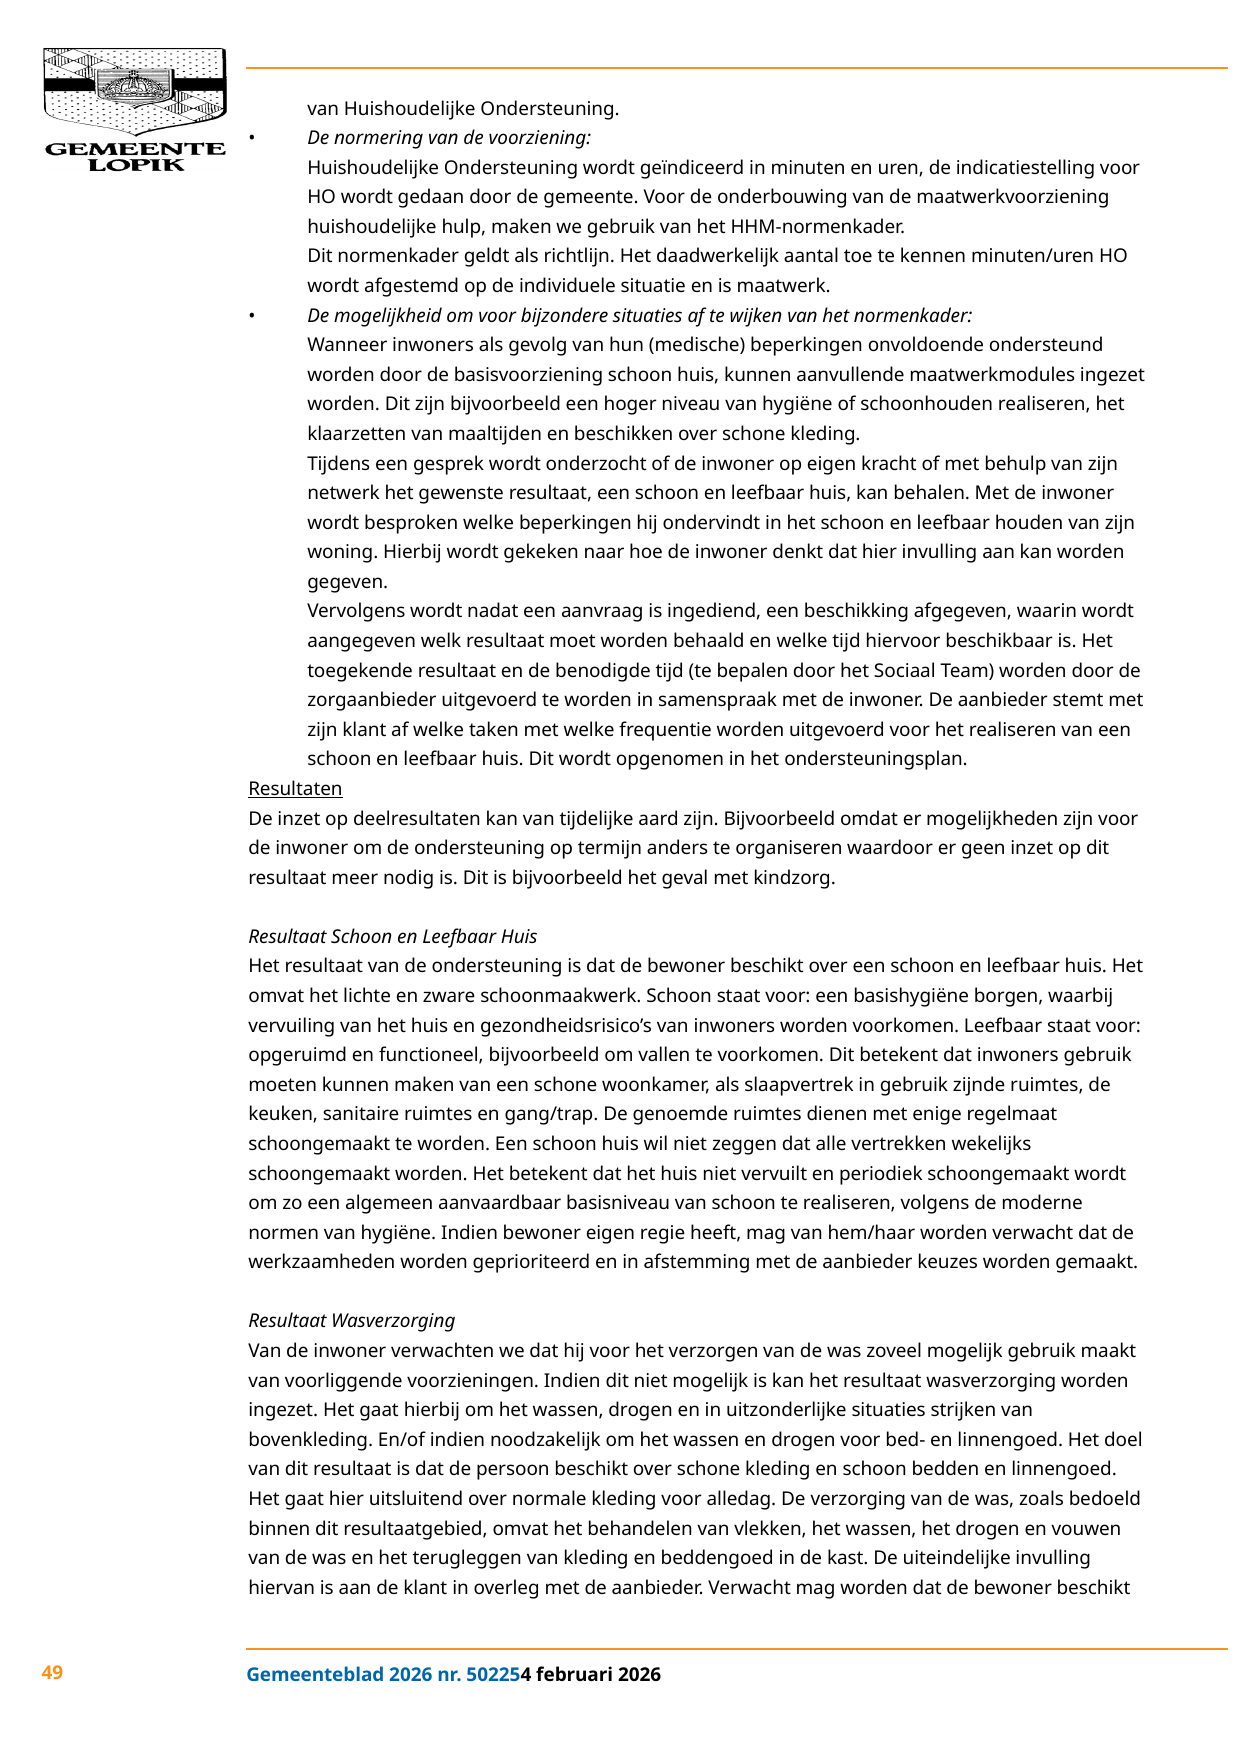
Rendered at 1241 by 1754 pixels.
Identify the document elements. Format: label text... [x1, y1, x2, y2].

list De normering van de voorziening: [248, 124, 1152, 150]
list Dit normenkader geldt als richtlijn. Het daadwerkelijk aantal toe te kennen minuten/uren HO wordt afgestemd op de individuele situatie en is maatwerk. [248, 243, 1152, 298]
list Tijdens een gesprek wordt onderzocht of de inwoner op eigen kracht of met behulp van zijn netwerk het gewenste resultaat, een schoon en leefbaar huis, kan behalen. Met de inwoner wordt besproken welke beperkingen hij ondervindt in het schoon en leefbaar houden van zijn woning. Hierbij wordt gekeken naar hoe de inwoner denkt dat hier invulling aan kan worden gegeven. [248, 450, 1152, 594]
list Huishoudelijke Ondersteuning wordt geïndiceerd in minuten en uren, de indicatiestelling voor HO wordt gedaan door de gemeente. Voor de onderbouwing van de maatwerkvoorziening huishoudelijke hulp, maken we gebruik van het HHM-normenkader. [248, 154, 1152, 239]
list Vervolgens wordt nadat een aanvraag is ingediend, een beschikking afgegeven, waarin wordt aangegeven welk resultaat moet worden behaald en welke tijd hiervoor beschikbaar is. Het toegekende resultaat en de benodigde tijd (te bepalen door het Sociaal Team) worden door de zorgaanbieder uitgevoerd te worden in samenspraak met de inwoner. De aanbieder stemt met zijn klant af welke taken met welke frequentie worden uitgevoerd voor het realiseren van een schoon en leefbaar huis. Dit wordt opgenomen in het ondersteuningsplan. [248, 598, 1152, 771]
text Resultaat Schoon en Leefbaar Huis [248, 923, 1152, 949]
text Het resultaat van de ondersteuning is dat de bewoner beschikt over een schoon en leefbaar huis. Het omvat het lichte en zware schoonmaakwerk. Schoon staat voor: een basishygiëne borgen, waarbij vervuiling van het huis en gezondheidsrisico’s van inwoners worden voorkomen. Leefbaar staat voor: opgeruimd en functioneel, bijvoorbeeld om vallen te voorkomen. Dit betekent dat inwoners gebruik moeten kunnen maken van een schone woonkamer, als slaapvertrek in gebruik zijnde ruimtes, de keuken, sanitaire ruimtes en gang/trap. De genoemde ruimtes dienen met enige regelmaat schoongemaakt te worden. Een schoon huis wil niet zeggen dat alle vertrekken wekelijks schoongemaakt worden. Het betekent dat het huis niet vervuilt en periodiek schoongemaakt wordt om zo een algemeen aanvaardbaar basisniveau van schoon te realiseren, volgens de moderne normen van hygiëne. Indien bewoner eigen regie heeft, mag van hem/haar worden verwacht dat de werkzaamheden worden geprioriteerd en in afstemming met de aanbieder keuzes worden gemaakt. [248, 953, 1152, 1274]
list De mogelijkheid om voor bijzondere situaties af te wijken van het normenkader: [248, 302, 1152, 328]
text De inzet op deelresultaten kan van tijdelijke aard zijn. Bijvoorbeeld omdat er mogelijkheden zijn voor de inwoner om de ondersteuning op termijn anders te organiseren waardoor er geen inzet op dit resultaat meer nodig is. Dit is bijvoorbeeld het geval met kindzorg. [248, 805, 1152, 890]
text Resultaten [248, 775, 1152, 801]
list Wanneer inwoners als gevolg van hun (medische) beperkingen onvoldoende ondersteund worden door de basisvoorziening schoon huis, kunnen aanvullende maatwerkmodules ingezet worden. Dit zijn bijvoorbeeld een hoger niveau van hygiëne of schoonhouden realiseren, het klaarzetten van maaltijden en beschikken over schone kleding. [248, 331, 1152, 446]
text Van de inwoner verwachten we dat hij voor het verzorgen van de was zoveel mogelijk gebruik maakt van voorliggende voorzieningen. Indien dit niet mogelijk is kan het resultaat wasverzorging worden ingezet. Het gaat hierbij om het wassen, drogen en in uitzonderlijke situaties strijken van bovenkleding. En/of indien noodzakelijk om het wassen en drogen voor bed- en linnengoed. Het doel van dit resultaat is dat de persoon beschikt over schone kleding en schoon bedden en linnengoed. Het gaat hier uitsluitend over normale kleding voor alledag. De verzorging van de was, zoals bedoeld binnen dit resultaatgebied, omvat het behandelen van vlekken, het wassen, het drogen en vouwen van de was en het terugleggen van kleding en beddengoed in de kast. De uiteindelijke invulling hiervan is aan de klant in overleg met de aanbieder. Verwacht mag worden dat de bewoner beschikt [248, 1337, 1152, 1600]
picture [41, 47, 231, 172]
text Resultaat Wasverzorging [248, 1308, 1152, 1333]
list van Huishoudelijke Ondersteuning. [248, 95, 1152, 121]
